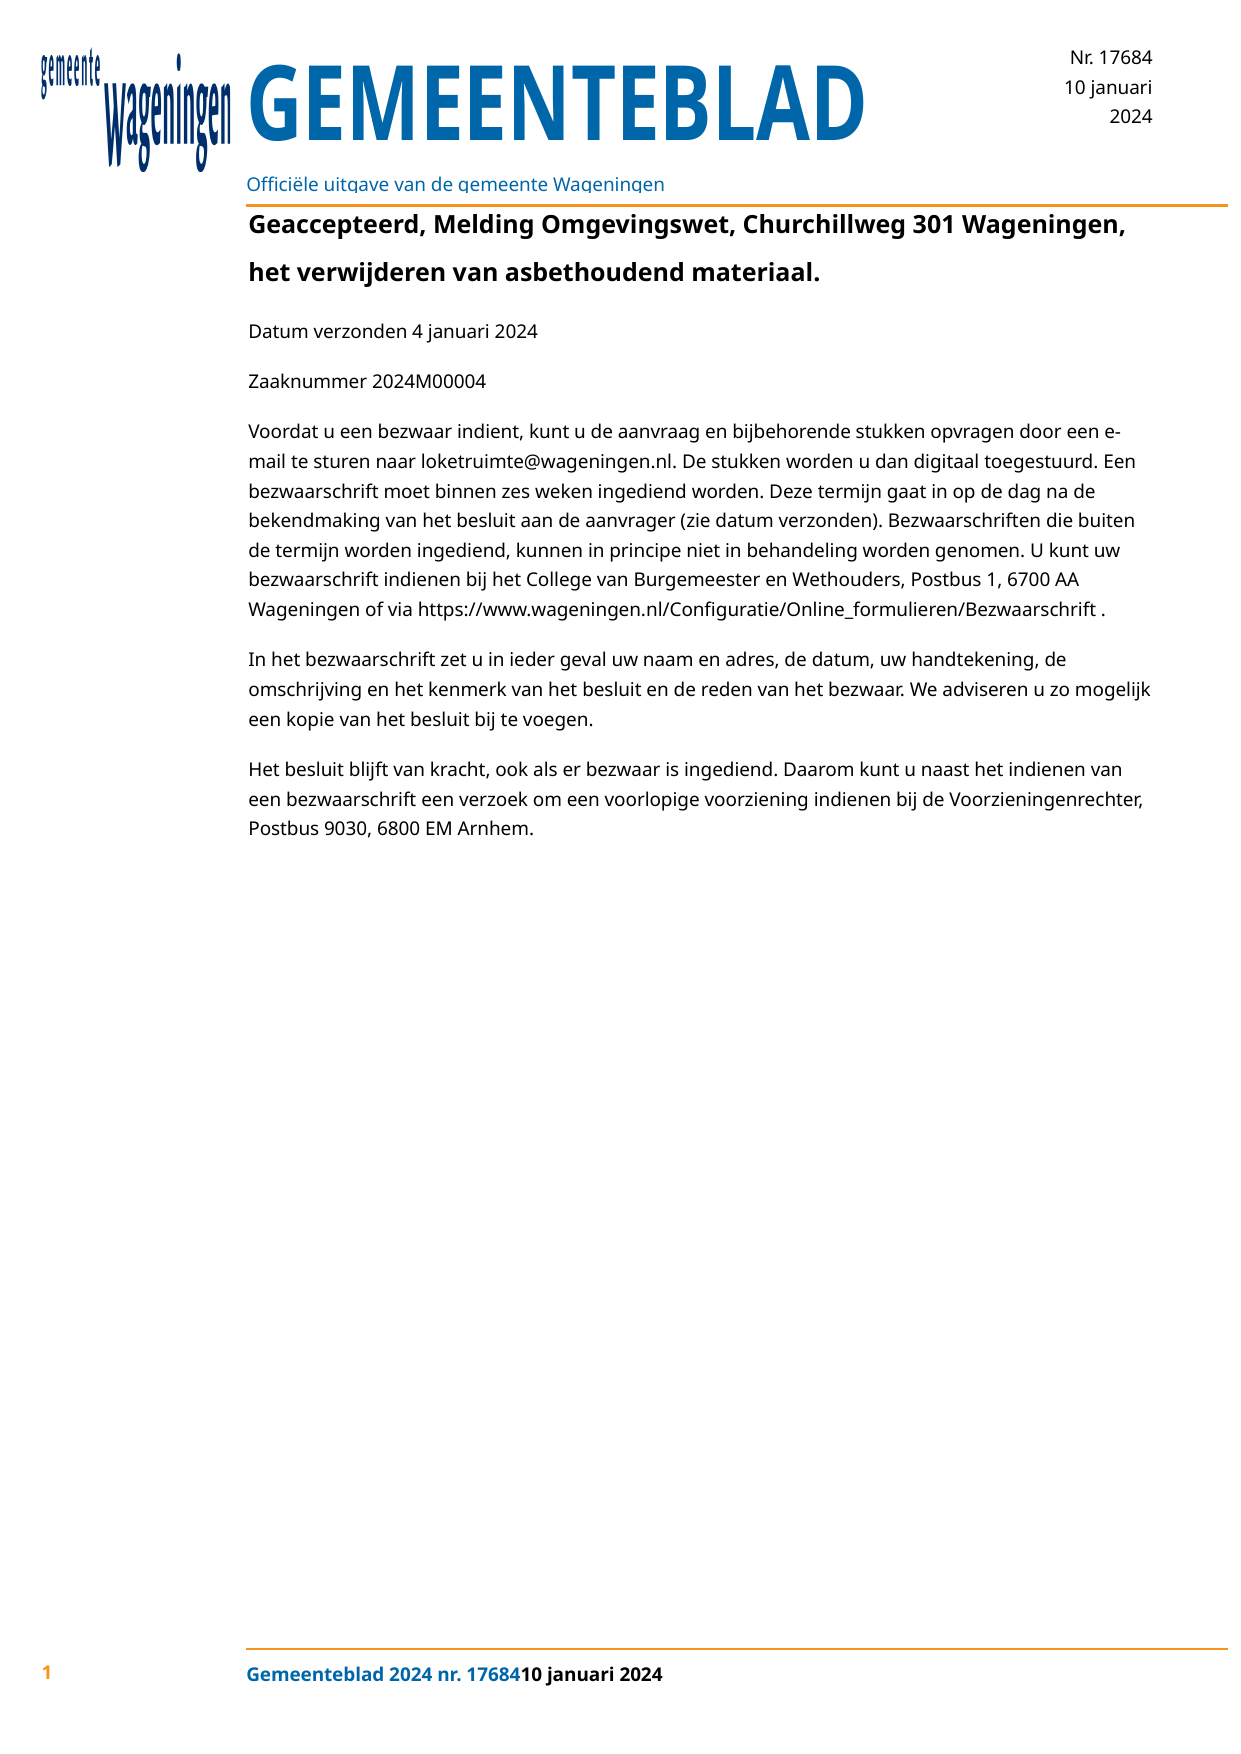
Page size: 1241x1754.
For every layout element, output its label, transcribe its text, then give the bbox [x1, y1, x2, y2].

text In het bezwaarschrift zet u in ieder geval uw naam en adres, de datum, uw handtekening, de omschrijving en het kenmerk van het besluit en de reden van het bezwaar. We adviseren u zo mogelijk een kopie van het besluit bij te voegen. [248, 647, 1152, 732]
text Zaaknummer 2024M00004 [248, 368, 1152, 394]
text Datum verzonden 4 januari 2024 [248, 318, 1152, 344]
text Voordat u een bezwaar indient, kunt u de aanvraag en bijbehorende stukken opvragen door een e-mail te sturen naar loketruimte@wageningen.nl. De stukken worden u dan digitaal toegestuurd. Een bezwaarschrift moet binnen zes weken ingediend worden. Deze termijn gaat in op de dag na de bekendmaking van het besluit aan de aanvrager (zie datum verzonden). Bezwaarschriften die buiten de termijn worden ingediend, kunnen in principe niet in behandeling worden genomen. U kunt uw bezwaarschrift indienen bij het College van Burgemeester en Wethouders, Postbus 1, 6700 AA Wageningen of via https://www.wageningen.nl/Configuratie/Online_formulieren/Bezwaarschrift . [248, 419, 1152, 622]
text Het besluit blijft van kracht, ook als er bezwaar is ingediend. Daarom kunt u naast het indienen van een bezwaarschrift een verzoek om een voorlopige voorziening indienen bij de Voorzieningenrechter, Postbus 9030, 6800 EM Arnhem. [248, 756, 1152, 841]
text Geaccepteerd, Melding Omgevingswet, Churchillweg 301 Wageningen, het verwijderen van asbethoudend materiaal. [248, 207, 1152, 288]
picture [41, 47, 231, 172]
